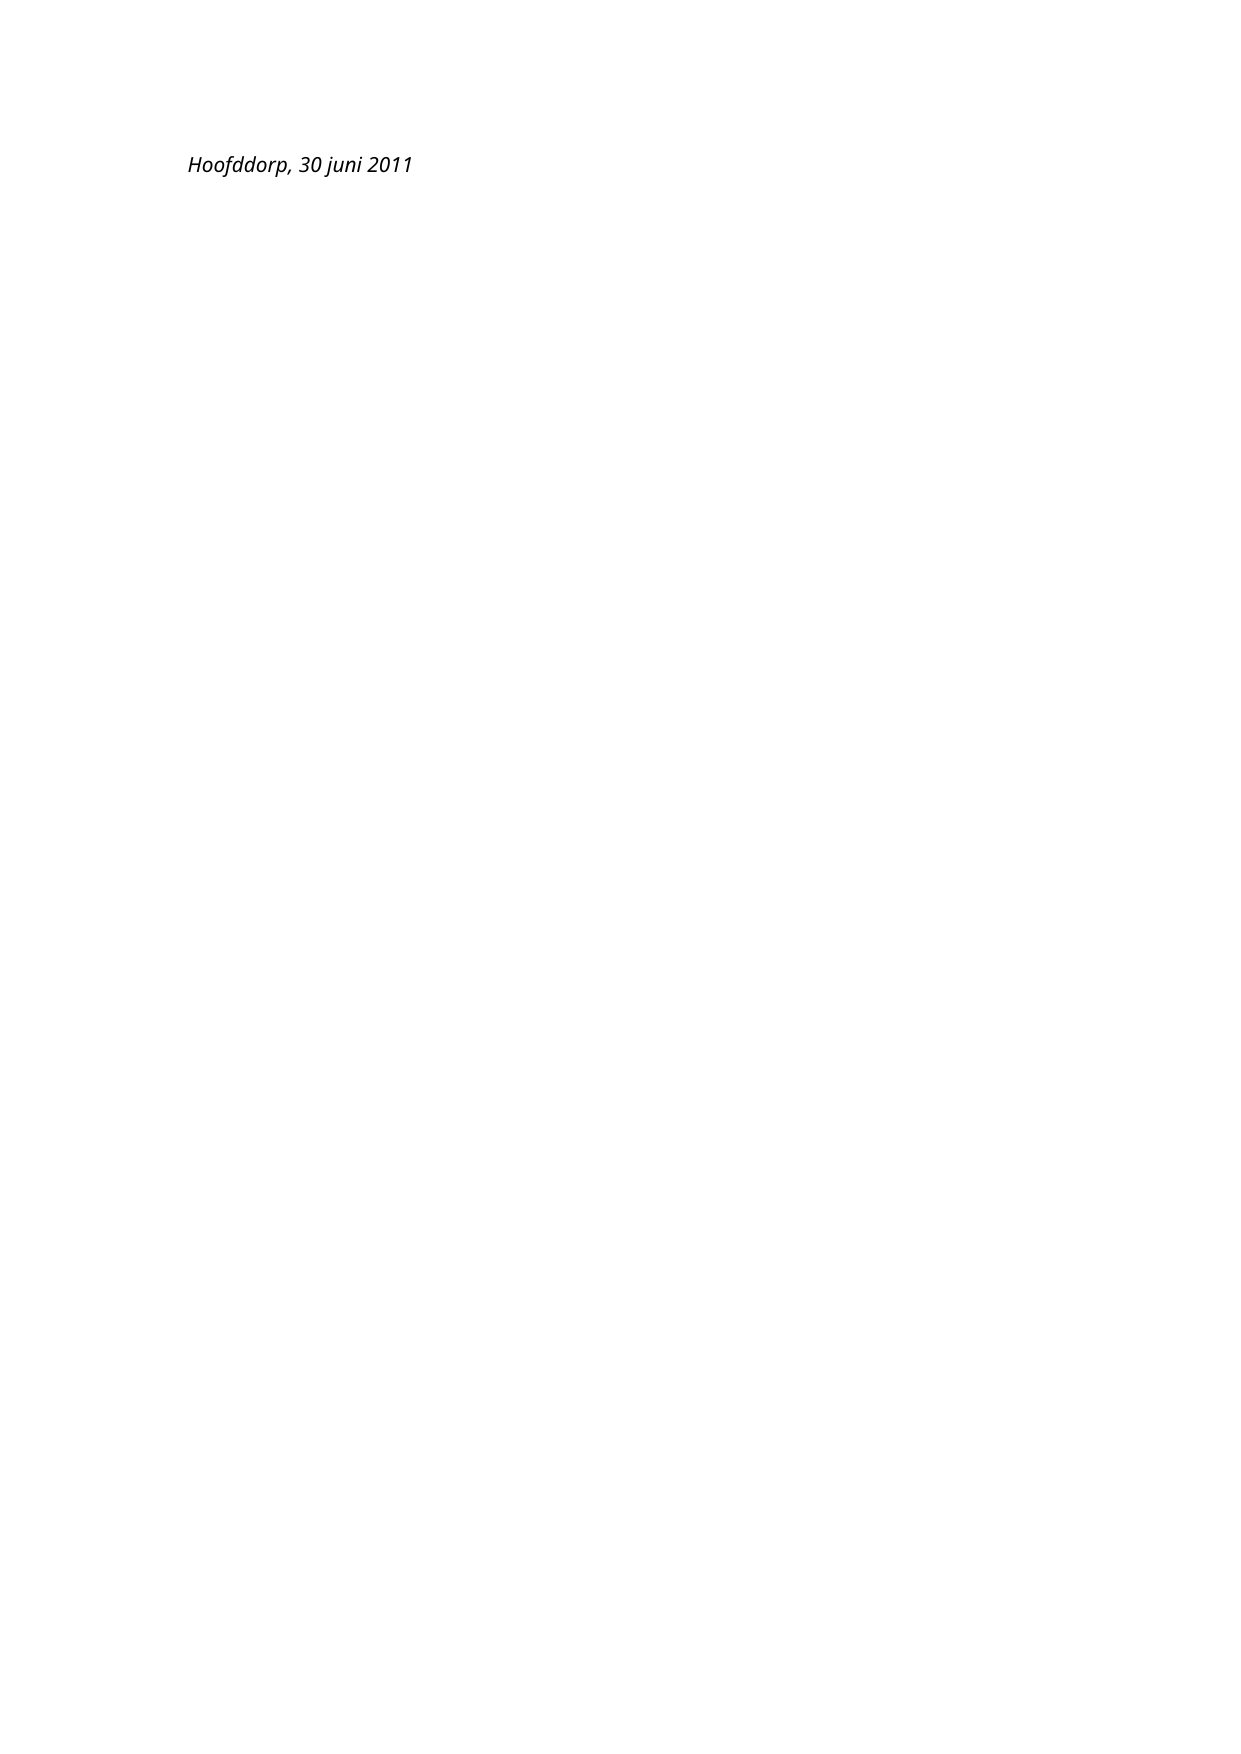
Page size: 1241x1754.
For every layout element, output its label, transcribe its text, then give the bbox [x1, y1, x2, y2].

text Hoofddorp, 30 juni 2011 [187, 150, 1053, 178]
